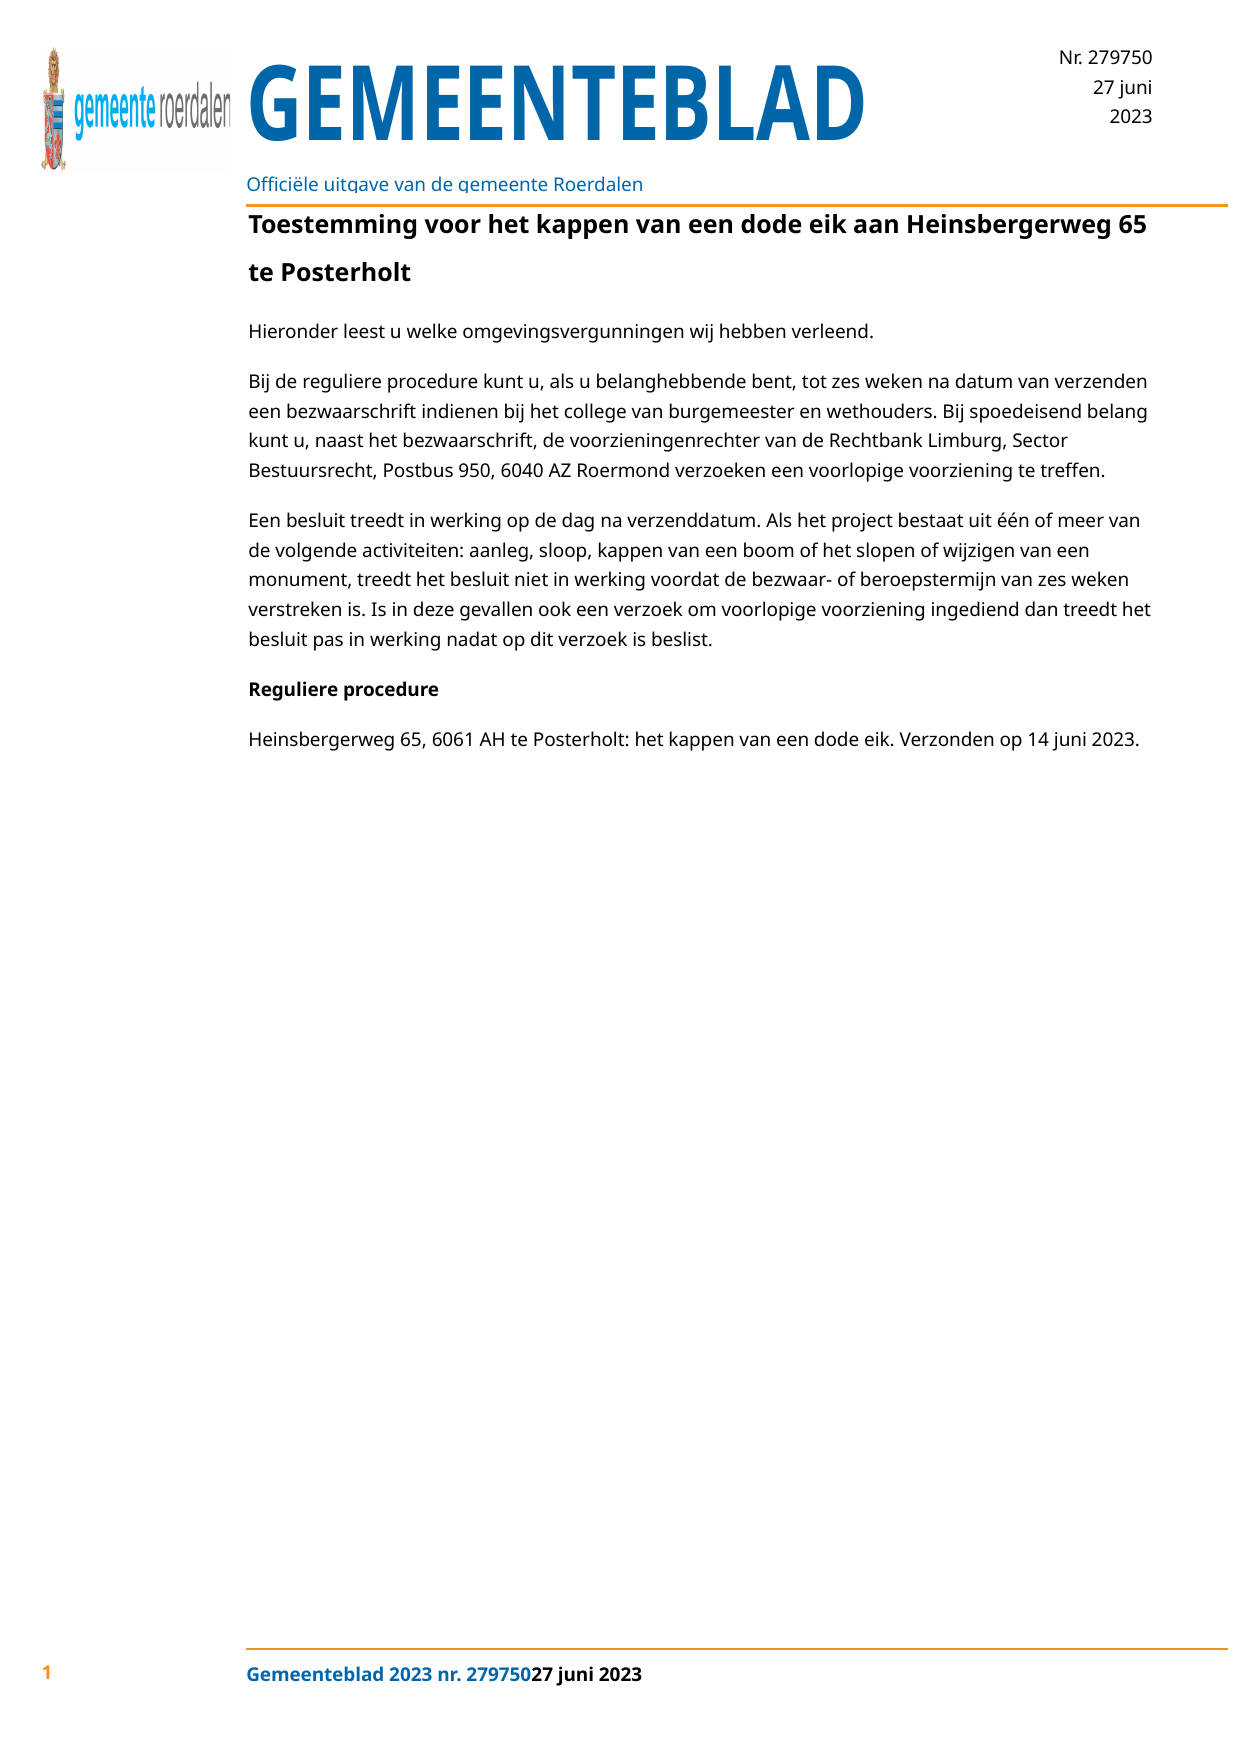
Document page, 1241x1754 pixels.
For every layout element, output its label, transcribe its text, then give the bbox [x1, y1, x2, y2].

text Een besluit treedt in werking op de dag na verzenddatum. Als het project bestaat uit één of meer van de volgende activiteiten: aanleg, sloop, kappen van een boom of het slopen of wijzigen van een monument, treedt het besluit niet in werking voordat de bezwaar- of beroepstermijn van zes weken verstreken is. Is in deze gevallen ook een verzoek om voorlopige voorziening ingediend dan treedt het besluit pas in werking nadat op dit verzoek is beslist. [248, 507, 1152, 652]
text Heinsbergerweg 65, 6061 AH te Posterholt: het kappen van een dode eik. Verzonden op 14 juni 2023. [248, 727, 1152, 752]
text Reguliere procedure [248, 676, 1152, 702]
text Toestemming voor het kappen van een dode eik aan Heinsbergerweg 65 te Posterholt [248, 207, 1152, 288]
text Hieronder leest u welke omgevingsvergunningen wij hebben verleend. [248, 318, 1152, 344]
picture [41, 47, 231, 172]
text Bij de reguliere procedure kunt u, als u belanghebbende bent, tot zes weken na datum van verzenden een bezwaarschrift indienen bij het college van burgemeester en wethouders. Bij spoedeisend belang kunt u, naast het bezwaarschrift, de voorzieningenrechter van de Rechtbank Limburg, Sector Bestuursrecht, Postbus 950, 6040 AZ Roermond verzoeken een voorlopige voorziening te treffen. [248, 368, 1152, 483]
